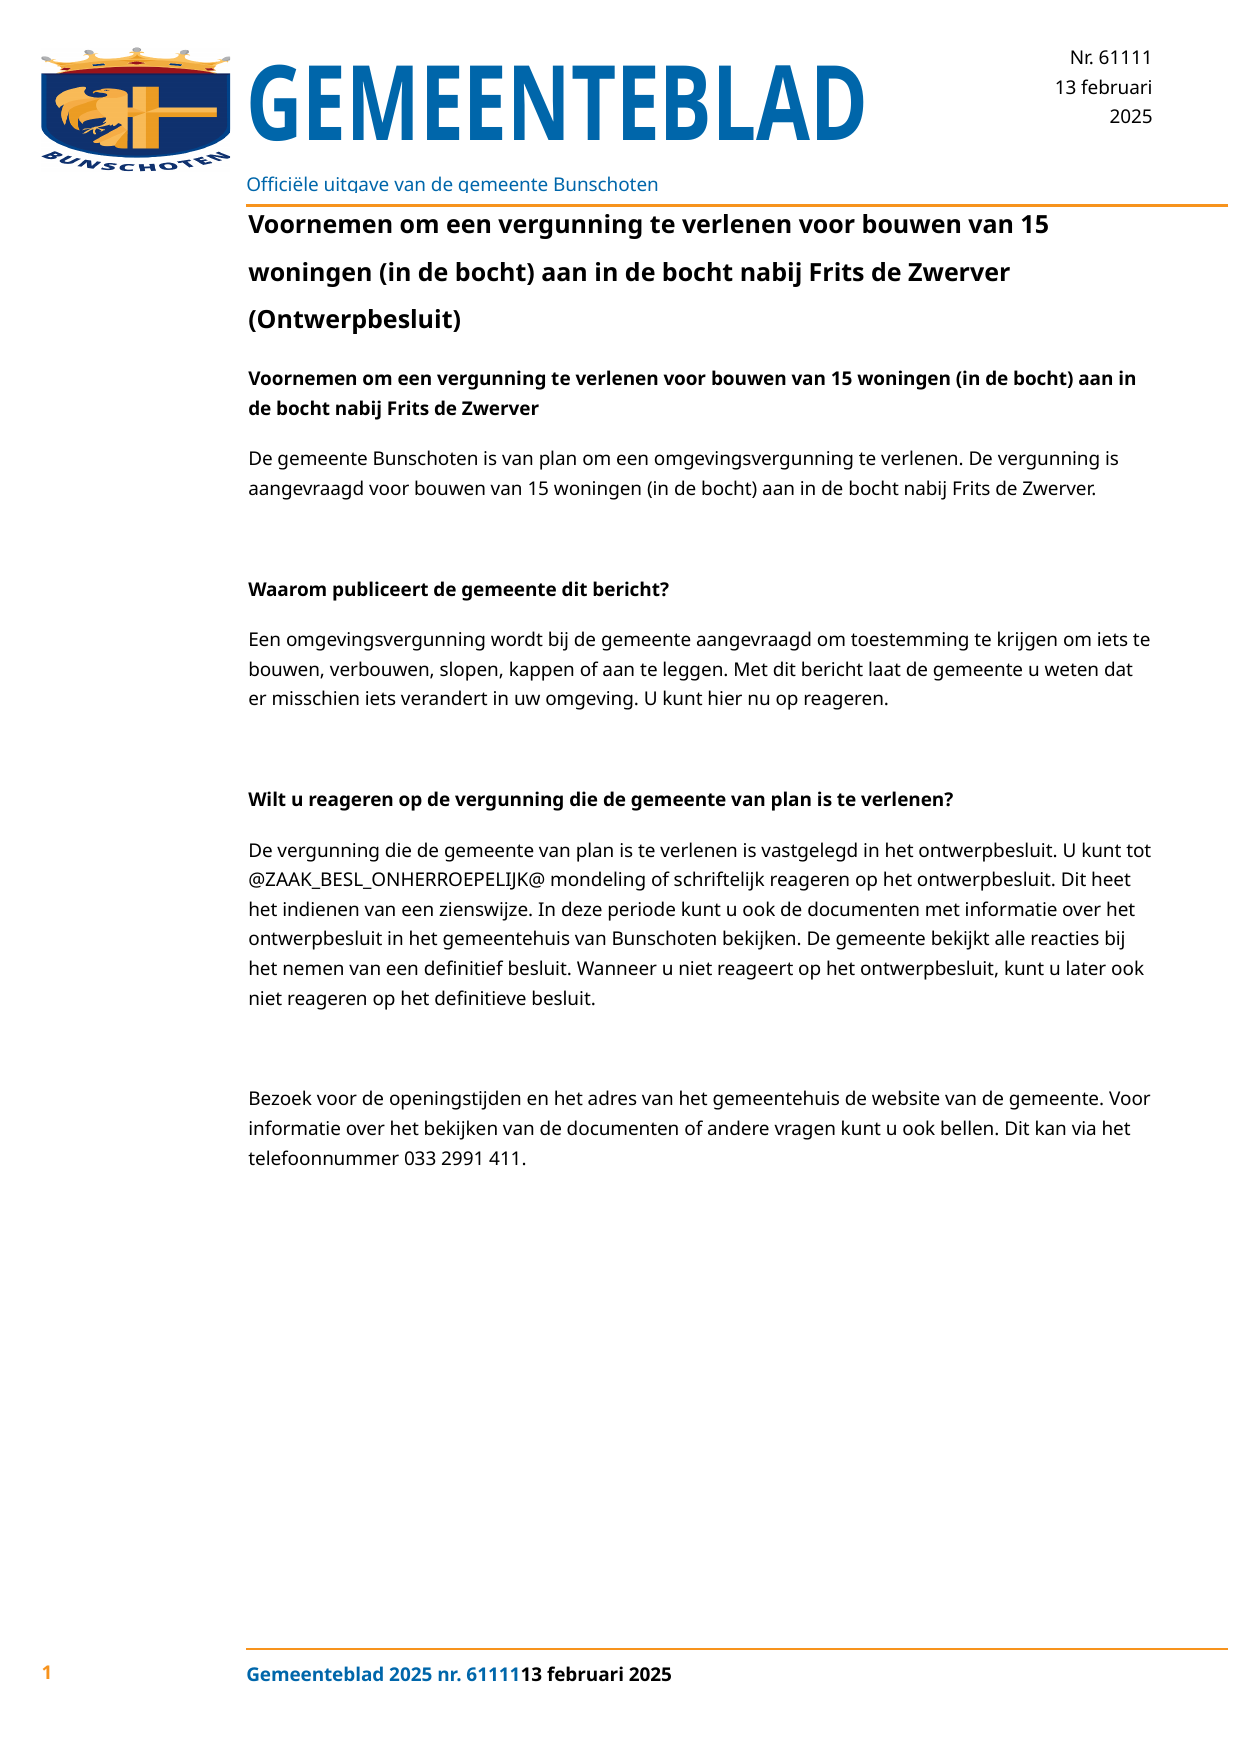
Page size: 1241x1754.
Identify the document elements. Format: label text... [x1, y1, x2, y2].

text Voornemen om een vergunning te verlenen voor bouwen van 15 woningen (in de bocht) aan in de bocht nabij Frits de Zwerver [248, 366, 1152, 421]
picture [41, 47, 231, 172]
text Wilt u reageren op de vergunning die de gemeente van plan is te verlenen? [248, 786, 1152, 812]
text Waarom publiceert de gemeente dit bericht? [248, 576, 1152, 602]
text De vergunning die de gemeente van plan is te verlenen is vastgelegd in het ontwerpbesluit. U kunt tot @ZAAK_BESL_ONHERROEPELIJK@ mondeling of schriftelijk reageren op het ontwerpbesluit. Dit heet het indienen van een zienswijze. In deze periode kunt u ook de documenten met informatie over het ontwerpbesluit in het gemeentehuis van Bunschoten bekijken. De gemeente bekijkt alle reacties bij het nemen van een definitief besluit. Wanneer u niet reageert op het ontwerpbesluit, kunt u later ook niet reageren op het definitieve besluit. [248, 837, 1152, 1010]
text De gemeente Bunschoten is van plan om een omgevingsvergunning te verlenen. De vergunning is aangevraagd voor bouwen van 15 woningen (in de bocht) aan in de bocht nabij Frits de Zwerver. [248, 446, 1152, 501]
text Een omgevingsvergunning wordt bij de gemeente aangevraagd om toestemming te krijgen om iets te bouwen, verbouwen, slopen, kappen of aan te leggen. Met dit bericht laat de gemeente u weten dat er misschien iets verandert in uw omgeving. U kunt hier nu op reageren. [248, 626, 1152, 711]
text Bezoek voor de openingstijden en het adres van het gemeentehuis de website van de gemeente. Voor informatie over het bekijken van de documenten of andere vragen kunt u ook bellen. Dit kan via het telefoonnummer 033 2991 411. [248, 1086, 1152, 1170]
text Voornemen om een vergunning te verlenen voor bouwen van 15 woningen (in de bocht) aan in de bocht nabij Frits de Zwerver (Ontwerpbesluit) [248, 207, 1152, 336]
